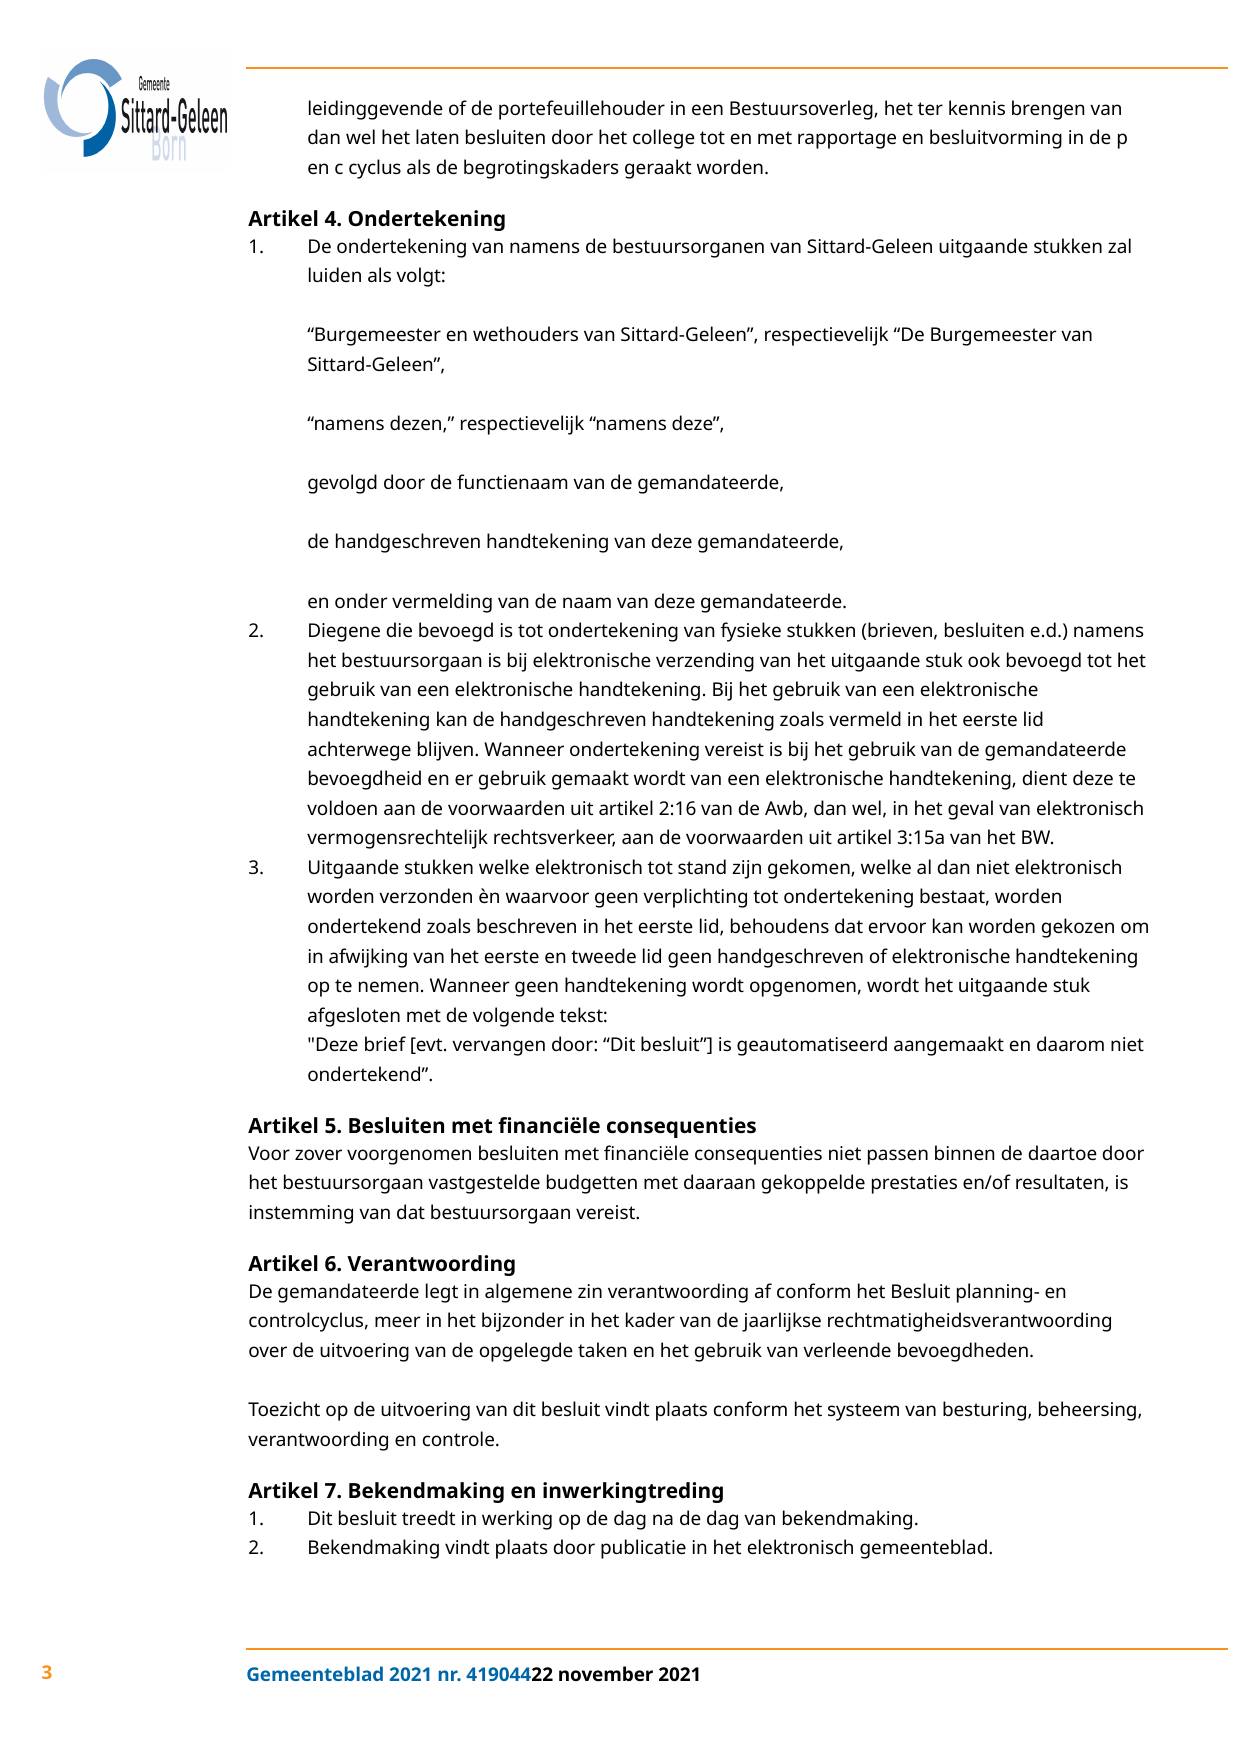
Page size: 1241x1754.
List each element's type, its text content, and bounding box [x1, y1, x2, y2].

list Uitgaande stukken welke elektronisch tot stand zijn gekomen, welke al dan niet elektronisch worden verzonden èn waarvoor geen verplichting tot ondertekening bestaat, worden ondertekend zoals beschreven in het eerste lid, behoudens dat ervoor kan worden gekozen om in afwijking van het eerste en tweede lid geen handgeschreven of elektronische handtekening op te nemen. Wanneer geen handtekening wordt opgenomen, wordt het uitgaande stuk afgesloten met de volgende tekst: [248, 854, 1152, 1028]
picture [41, 47, 231, 172]
list “Burgemeester en wethouders van Sittard-Geleen”, respectievelijk “De Burgemeester van Sittard-Geleen”, [248, 322, 1152, 377]
text Artikel 4. Ondertekening [248, 204, 1152, 233]
text Voor zover voorgenomen besluiten met financiële consequenties niet passen binnen de daartoe door het bestuursorgaan vastgestelde budgetten met daaraan gekoppelde prestaties en/of resultaten, is instemming van dat bestuursorgaan vereist. [248, 1140, 1152, 1225]
list De ondertekening van namens de bestuursorganen van Sittard-Geleen uitgaande stukken zal luiden als volgt: [248, 233, 1152, 288]
text Artikel 6. Verantwoording [248, 1249, 1152, 1278]
list en onder vermelding van de naam van deze gemandateerde. [248, 588, 1152, 613]
list Bekendmaking vindt plaats door publicatie in het elektronisch gemeenteblad. [248, 1534, 1152, 1560]
list "Deze brief [evt. vervangen door: “Dit besluit”] is geautomatiseerd aangemaakt en daarom niet ondertekend”. [248, 1032, 1152, 1087]
list Diegene die bevoegd is tot ondertekening van fysieke stukken (brieven, besluiten e.d.) namens het bestuursorgaan is bij elektronische verzending van het uitgaande stuk ook bevoegd tot het gebruik van een elektronische handtekening. Bij het gebruik van een elektronische handtekening kan de handgeschreven handtekening zoals vermeld in het eerste lid achterwege blijven. Wanneer ondertekening vereist is bij het gebruik van de gemandateerde bevoegdheid en er gebruik gemaakt wordt van een elektronische handtekening, dient deze te voldoen aan de voorwaarden uit artikel 2:16 van de Awb, dan wel, in het geval van elektronisch vermogensrechtelijk rechtsverkeer, aan de voorwaarden uit artikel 3:15a van het BW. [248, 617, 1152, 850]
list leidinggevende of de portefeuillehouder in een Bestuursoverleg, het ter kennis brengen van dan wel het laten besluiten door het college tot en met rapportage en besluitvorming in de p en c cyclus als de begrotingskaders geraakt worden. [248, 95, 1152, 180]
text Toezicht op de uitvoering van dit besluit vindt plaats conform het systeem van besturing, beheersing, verantwoording en controle. [248, 1396, 1152, 1452]
list Dit besluit treedt in werking op de dag na de dag van bekendmaking. [248, 1505, 1152, 1531]
list gevolgd door de functienaam van de gemandateerde, [248, 469, 1152, 495]
text De gemandateerde legt in algemene zin verantwoording af conform het Besluit planning- en controlcyclus, meer in het bijzonder in het kader van de jaarlijkse rechtmatigheidsverantwoording over de uitvoering van de opgelegde taken en het gebruik van verleende bevoegdheden. [248, 1278, 1152, 1363]
text Artikel 7. Bekendmaking en inwerkingtreding [248, 1476, 1152, 1505]
list “namens dezen,” respectievelijk “namens deze”, [248, 410, 1152, 436]
list de handgeschreven handtekening van deze gemandateerde, [248, 529, 1152, 554]
text Artikel 5. Besluiten met financiële consequenties [248, 1112, 1152, 1140]
